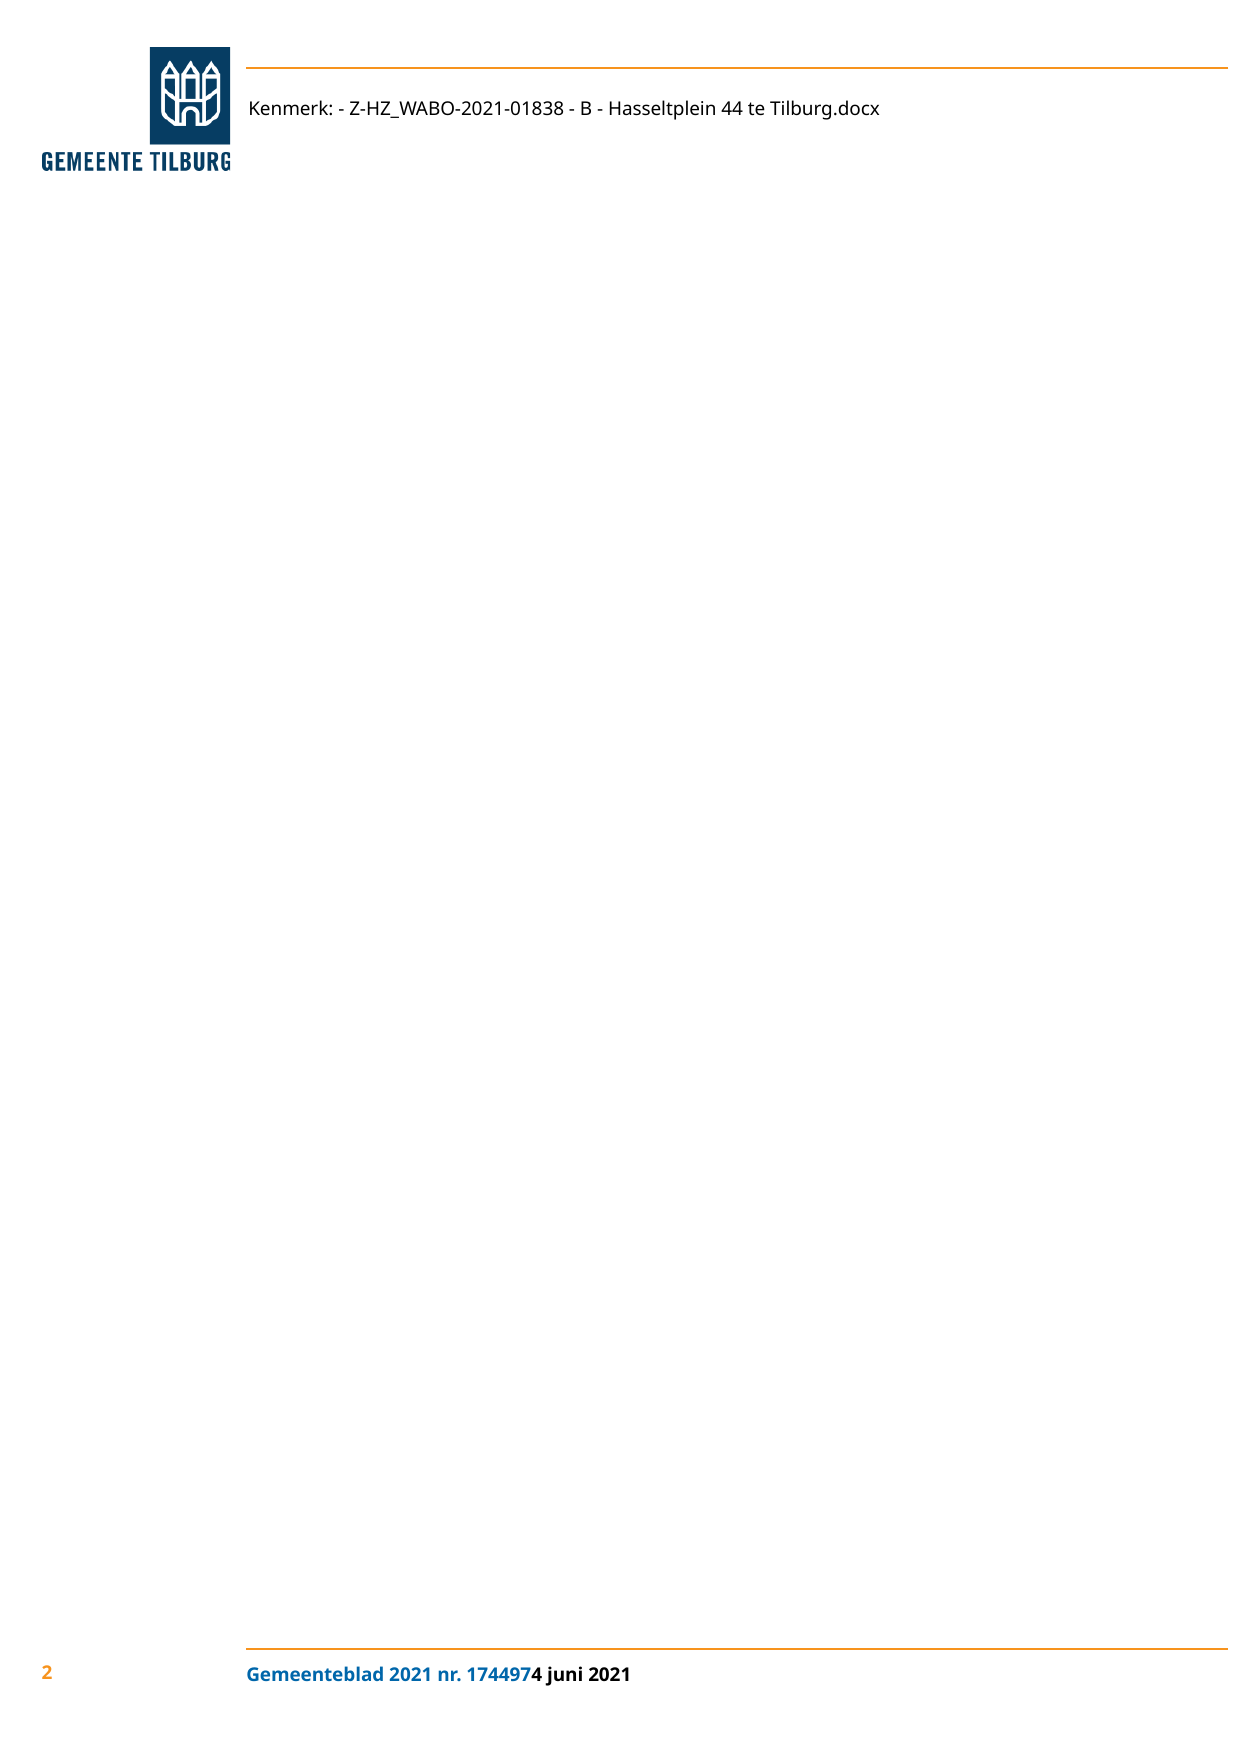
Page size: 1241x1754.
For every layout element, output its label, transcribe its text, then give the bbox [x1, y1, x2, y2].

picture [41, 47, 231, 172]
text Kenmerk: - Z-HZ_WABO-2021-01838 - B - Hasseltplein 44 te Tilburg.docx [248, 95, 1152, 121]
